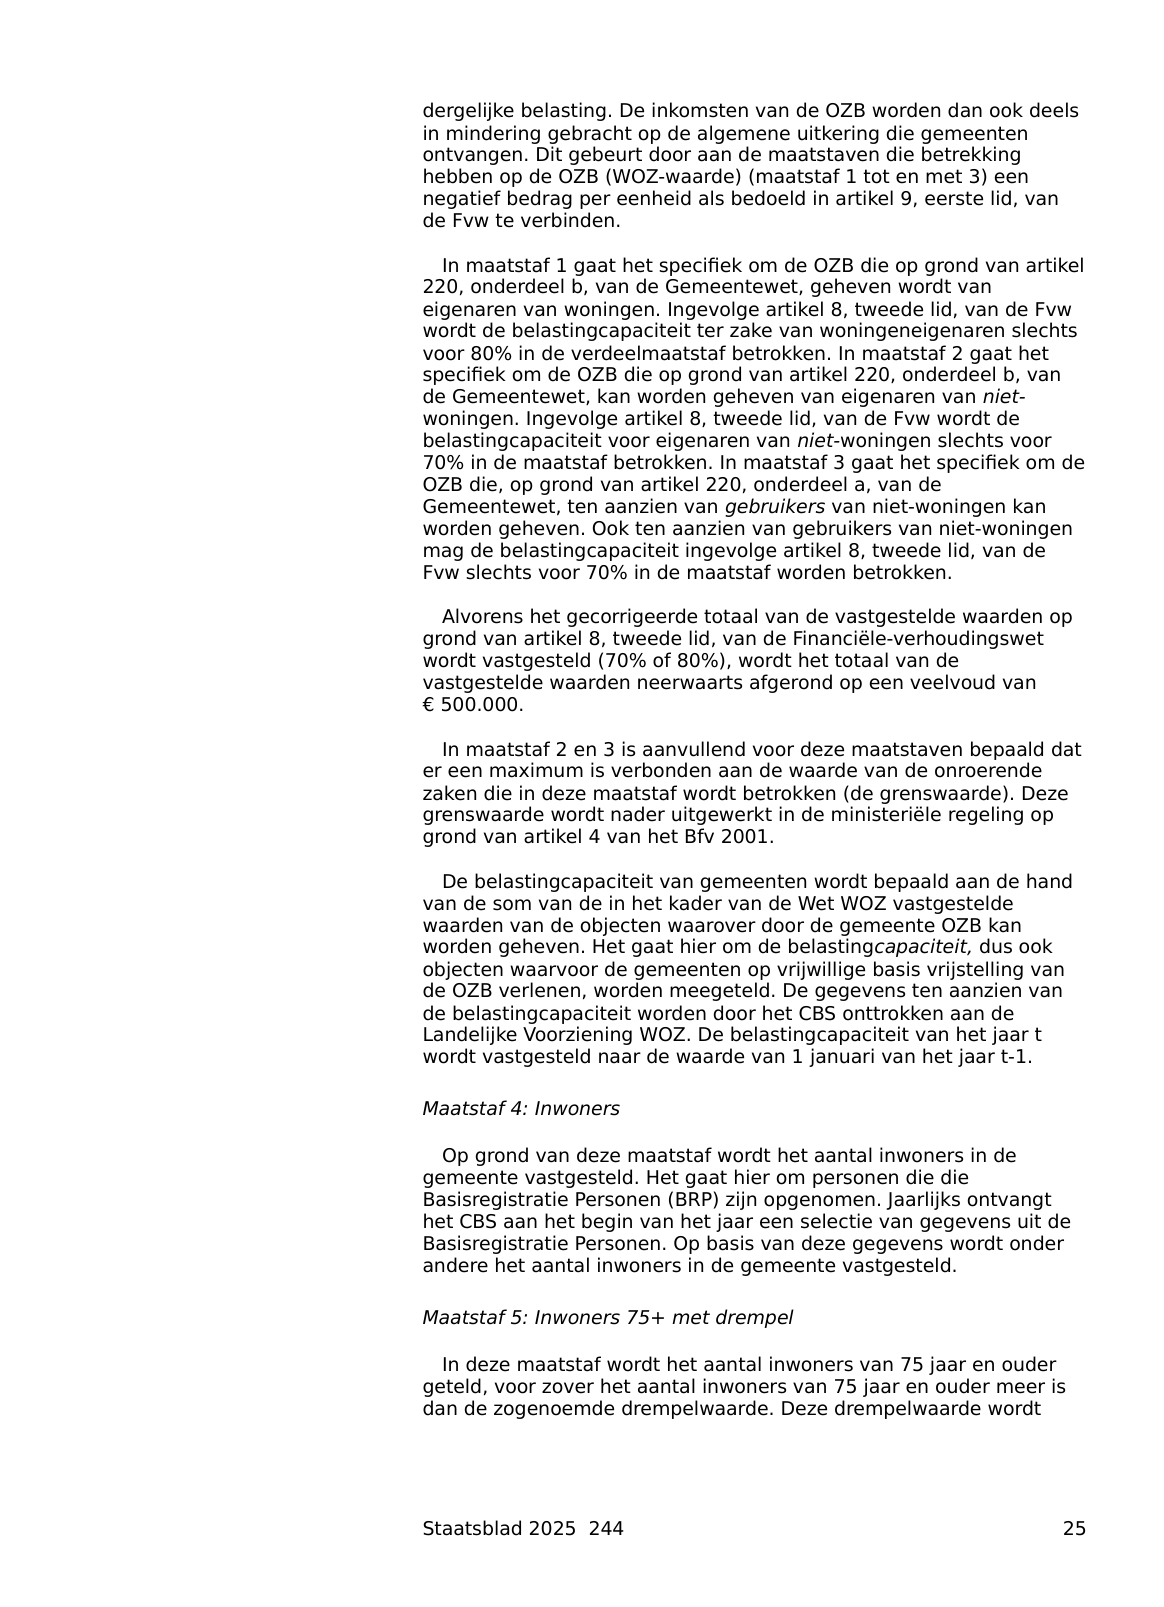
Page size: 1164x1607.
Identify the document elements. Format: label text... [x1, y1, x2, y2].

text Op grond van deze maatstaf wordt het aantal inwoners in de gemeente vastgesteld. Het gaat hier om personen die die Basisregistratie Personen (BRP) zijn opgenomen. Jaarlijks ontvangt het CBS aan het begin van het jaar een selectie van gegevens uit de Basisregistratie Personen. Op basis van deze gegevens wordt onder andere het aantal inwoners in de gemeente vastgesteld. [422, 1145, 1087, 1277]
text De belastingcapaciteit van gemeenten wordt bepaald aan de hand van de som van de in het kader van de Wet WOZ vastgestelde waarden van de objecten waarover door de gemeente OZB kan worden geheven. Het gaat hier om de belastingcapaciteit, dus ook objecten waarvoor de gemeenten op vrijwillige basis vrijstelling van de OZB verlenen, worden meegeteld. De gegevens ten aanzien van de belastingcapaciteit worden door het CBS onttrokken aan de Landelijke Voorziening WOZ. De belastingcapaciteit van het jaar t wordt vastgesteld naar de waarde van 1 januari van het jaar t-1. [422, 871, 1087, 1068]
text dergelijke belasting. De inkomsten van de OZB worden dan ook deels in mindering gebracht op de algemene uitkering die gemeenten ontvangen. Dit gebeurt door aan de maatstaven die betrekking hebben op de OZB (WOZ-waarde) (maatstaf 1 tot en met 3) een negatief bedrag per eenheid als bedoeld in artikel 9, eerste lid, van de Fvw te verbinden. [422, 100, 1087, 232]
subtitle Maatstaf 5: Inwoners 75+ met drempel [422, 1307, 1087, 1329]
text In maatstaf 2 en 3 is aanvullend voor deze maatstaven bepaald dat er een maximum is verbonden aan de waarde van de onroerende zaken die in deze maatstaf wordt betrokken (de grenswaarde). Deze grenswaarde wordt nader uitgewerkt in de ministeriële regeling op grond van artikel 4 van het Bfv 2001. [422, 738, 1087, 848]
text In deze maatstaf wordt het aantal inwoners van 75 jaar en ouder geteld, voor zover het aantal inwoners van 75 jaar en ouder meer is dan de zogenoemde drempelwaarde. Deze drempelwaarde wordt [422, 1354, 1087, 1420]
subtitle Maatstaf 4: Inwoners [422, 1098, 1087, 1120]
text In maatstaf 1 gaat het specifiek om de OZB die op grond van artikel 220, onderdeel b, van de Gemeentewet, geheven wordt van eigenaren van woningen. Ingevolge artikel 8, tweede lid, van de Fvw wordt de belastingcapaciteit ter zake van woningeneigenaren slechts voor 80% in de verdeelmaatstaf betrokken. In maatstaf 2 gaat het specifiek om de OZB die op grond van artikel 220, onderdeel b, van de Gemeentewet, kan worden geheven van eigenaren van niet-woningen. Ingevolge artikel 8, tweede lid, van de Fvw wordt de belastingcapaciteit voor eigenaren van niet-woningen slechts voor 70% in de maatstaf betrokken. In maatstaf 3 gaat het specifiek om de OZB die, op grond van artikel 220, onderdeel a, van de Gemeentewet, ten aanzien van gebruikers van niet-woningen kan worden geheven. Ook ten aanzien van gebruikers van niet-woningen mag de belastingcapaciteit ingevolge artikel 8, tweede lid, van de Fvw slechts voor 70% in de maatstaf worden betrokken. [422, 254, 1087, 584]
text Alvorens het gecorrigeerde totaal van de vastgestelde waarden op grond van artikel 8, tweede lid, van de Financiële-verhoudingswet wordt vastgesteld (70% of 80%), wordt het totaal van de vastgestelde waarden neerwaarts afgerond op een veelvoud van € 500.000. [422, 606, 1087, 716]
